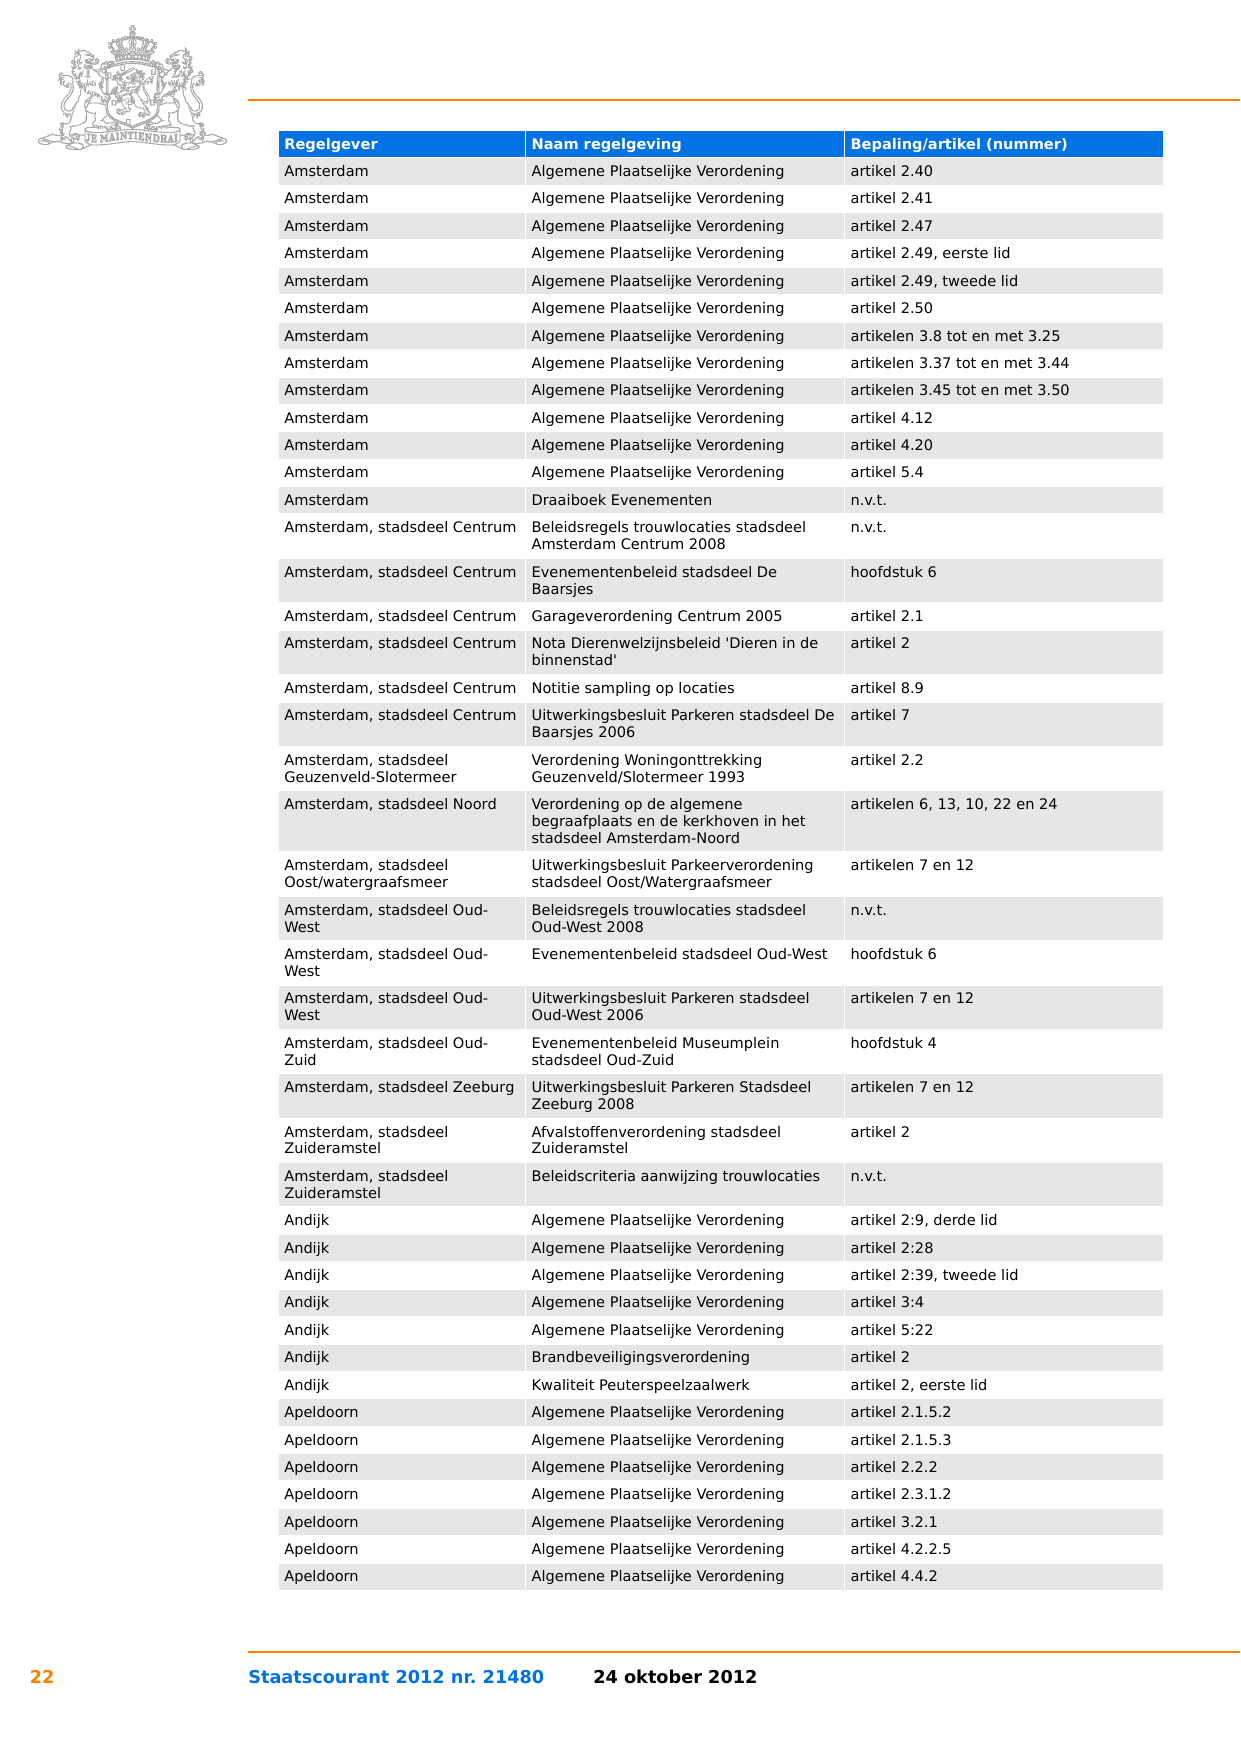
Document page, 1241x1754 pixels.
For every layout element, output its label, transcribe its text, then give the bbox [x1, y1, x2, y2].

table_cell Algemene Plaatselijke Verordening [526, 1290, 844, 1316]
table_cell Algemene Plaatselijke Verordening [526, 295, 844, 322]
table_cell artikel 4.4.2 [845, 1564, 1163, 1590]
table_cell Afvalstoffenverordening stadsdeel Zuideramstel [526, 1119, 844, 1162]
table_cell Algemene Plaatselijke Verordening [526, 268, 844, 294]
table_cell Amsterdam [279, 350, 525, 376]
table_cell artikel 4.20 [845, 432, 1163, 459]
table_cell Algemene Plaatselijke Verordening [526, 460, 844, 486]
table_cell artikel 4.12 [845, 405, 1163, 431]
table_cell Algemene Plaatselijke Verordening [526, 1481, 844, 1508]
table_cell Amsterdam, stadsdeel Centrum [279, 603, 525, 629]
table_cell artikel 2.47 [845, 213, 1163, 239]
table_cell Uitwerkingsbesluit Parkeren Stadsdeel Zeeburg 2008 [526, 1074, 844, 1118]
table_cell Algemene Plaatselijke Verordening [526, 186, 844, 212]
table_cell artikel 2:9, derde lid [845, 1208, 1163, 1234]
table_cell Algemene Plaatselijke Verordening [526, 1399, 844, 1426]
table_cell Apeldoorn [279, 1427, 525, 1453]
table_cell artikel 5:22 [845, 1317, 1163, 1343]
table_cell artikelen 7 en 12 [845, 853, 1163, 896]
picture [38, 25, 227, 150]
table_cell Amsterdam [279, 213, 525, 239]
table_cell Amsterdam, stadsdeel Geuzenveld-Slotermeer [279, 747, 525, 790]
table_cell Algemene Plaatselijke Verordening [526, 1509, 844, 1535]
table_cell Amsterdam [279, 241, 525, 267]
table_cell Amsterdam [279, 405, 525, 431]
table_cell Andijk [279, 1262, 525, 1289]
table_cell Algemene Plaatselijke Verordening [526, 1564, 844, 1590]
table_cell Andijk [279, 1290, 525, 1316]
table_cell Apeldoorn [279, 1481, 525, 1508]
table_cell artikelen 3.8 tot en met 3.25 [845, 323, 1163, 349]
table_cell artikel 2.1 [845, 603, 1163, 629]
table_cell Amsterdam [279, 487, 525, 513]
table_cell Verordening op de algemene begraafplaats en de kerkhoven in het stadsdeel Amsterdam-Noord [526, 791, 844, 851]
table_cell artikelen 7 en 12 [845, 986, 1163, 1029]
table_cell Amsterdam [279, 158, 525, 185]
table_cell Algemene Plaatselijke Verordening [526, 1235, 844, 1261]
table_cell artikel 5.4 [845, 460, 1163, 486]
table_cell artikel 2 [845, 1119, 1163, 1162]
table_cell Andijk [279, 1208, 525, 1234]
table_cell Garageverordening Centrum 2005 [526, 603, 844, 629]
table_cell n.v.t. [845, 515, 1163, 558]
table_cell Apeldoorn [279, 1454, 525, 1480]
table_header Bepaling/artikel (nummer) [845, 131, 1163, 157]
table_cell Apeldoorn [279, 1564, 525, 1590]
table_cell Algemene Plaatselijke Verordening [526, 350, 844, 376]
table_cell Algemene Plaatselijke Verordening [526, 1262, 844, 1289]
table_cell Beleidsregels trouwlocaties stadsdeel Oud-West 2008 [526, 897, 844, 940]
table_cell artikelen 6, 13, 10, 22 en 24 [845, 791, 1163, 851]
table_cell artikel 2.1.5.2 [845, 1399, 1163, 1426]
table_cell Amsterdam [279, 268, 525, 294]
table_cell Uitwerkingsbesluit Parkeerverordening stadsdeel Oost/Watergraafsmeer [526, 853, 844, 896]
table_cell Nota Dierenwelzijnsbeleid 'Dieren in de binnenstad' [526, 631, 844, 674]
table_cell artikel 2.49, tweede lid [845, 268, 1163, 294]
table_cell Verordening Woningonttrekking Geuzenveld/Slotermeer 1993 [526, 747, 844, 790]
table_cell Uitwerkingsbesluit Parkeren stadsdeel De Baarsjes 2006 [526, 703, 844, 746]
table_cell Algemene Plaatselijke Verordening [526, 158, 844, 185]
table_cell Amsterdam [279, 460, 525, 486]
table_cell Amsterdam, stadsdeel Centrum [279, 631, 525, 674]
table_cell Beleidsregels trouwlocaties stadsdeel Amsterdam Centrum 2008 [526, 515, 844, 558]
table_cell artikel 2.50 [845, 295, 1163, 322]
table_cell Algemene Plaatselijke Verordening [526, 1208, 844, 1234]
table_cell Amsterdam, stadsdeel Centrum [279, 559, 525, 602]
table_cell artikel 2.2 [845, 747, 1163, 790]
table_cell artikel 4.2.2.5 [845, 1536, 1163, 1563]
table_cell Amsterdam, stadsdeel Oud-West [279, 941, 525, 984]
table_cell Amsterdam, stadsdeel Zuideramstel [279, 1119, 525, 1162]
table_cell hoofdstuk 6 [845, 559, 1163, 602]
table_cell Amsterdam, stadsdeel Zuideramstel [279, 1163, 525, 1206]
table_cell Algemene Plaatselijke Verordening [526, 213, 844, 239]
table_cell Kwaliteit Peuterspeelzaalwerk [526, 1372, 844, 1398]
table_cell Amsterdam, stadsdeel Oud-Zuid [279, 1030, 525, 1073]
table_cell artikel 2.1.5.3 [845, 1427, 1163, 1453]
table_cell Algemene Plaatselijke Verordening [526, 378, 844, 404]
table_cell artikel 8.9 [845, 675, 1163, 701]
table_cell Amsterdam, stadsdeel Oud-West [279, 986, 525, 1029]
table_cell Beleidscriteria aanwijzing trouwlocaties [526, 1163, 844, 1206]
table_cell n.v.t. [845, 1163, 1163, 1206]
table_cell artikel 2, eerste lid [845, 1372, 1163, 1398]
table_cell Algemene Plaatselijke Verordening [526, 1454, 844, 1480]
table_cell Algemene Plaatselijke Verordening [526, 241, 844, 267]
table_cell Apeldoorn [279, 1536, 525, 1563]
table_cell artikel 3:4 [845, 1290, 1163, 1316]
table_cell n.v.t. [845, 897, 1163, 940]
table_cell artikelen 3.45 tot en met 3.50 [845, 378, 1163, 404]
table_cell Algemene Plaatselijke Verordening [526, 1317, 844, 1343]
table_cell artikel 3.2.1 [845, 1509, 1163, 1535]
table_cell Amsterdam, stadsdeel Centrum [279, 515, 525, 558]
table_cell Brandbeveiligingsverordening [526, 1345, 844, 1371]
table_header Naam regelgeving [526, 131, 844, 157]
table_cell n.v.t. [845, 487, 1163, 513]
table_cell Andijk [279, 1345, 525, 1371]
table_header Regelgever [279, 131, 525, 157]
table_cell Amsterdam, stadsdeel Oud-West [279, 897, 525, 940]
table_cell artikelen 3.37 tot en met 3.44 [845, 350, 1163, 376]
table_cell Amsterdam [279, 323, 525, 349]
table_cell Amsterdam [279, 378, 525, 404]
table_cell Apeldoorn [279, 1399, 525, 1426]
table_cell artikel 2:28 [845, 1235, 1163, 1261]
table_cell Evenementenbeleid Museumplein stadsdeel Oud-Zuid [526, 1030, 844, 1073]
table_cell Amsterdam, stadsdeel Oost/watergraafsmeer [279, 853, 525, 896]
table_cell Evenementenbeleid stadsdeel De Baarsjes [526, 559, 844, 602]
table_cell Algemene Plaatselijke Verordening [526, 405, 844, 431]
table_cell artikel 2.2.2 [845, 1454, 1163, 1480]
table_cell Amsterdam [279, 186, 525, 212]
table_cell Amsterdam, stadsdeel Noord [279, 791, 525, 851]
table_cell artikel 2.3.1.2 [845, 1481, 1163, 1508]
table_cell artikel 2:39, tweede lid [845, 1262, 1163, 1289]
table_cell artikel 2 [845, 1345, 1163, 1371]
table_cell artikel 2.49, eerste lid [845, 241, 1163, 267]
table_cell hoofdstuk 4 [845, 1030, 1163, 1073]
table_cell Amsterdam [279, 432, 525, 459]
table_cell Andijk [279, 1372, 525, 1398]
table_cell Notitie sampling op locaties [526, 675, 844, 701]
table_cell Algemene Plaatselijke Verordening [526, 323, 844, 349]
table_cell Amsterdam, stadsdeel Centrum [279, 675, 525, 701]
table_cell Apeldoorn [279, 1509, 525, 1535]
table_cell Uitwerkingsbesluit Parkeren stadsdeel Oud-West 2006 [526, 986, 844, 1029]
table_cell Andijk [279, 1317, 525, 1343]
table_cell Algemene Plaatselijke Verordening [526, 1536, 844, 1563]
table_cell hoofdstuk 6 [845, 941, 1163, 984]
table_cell artikel 2.41 [845, 186, 1163, 212]
table_cell Amsterdam, stadsdeel Centrum [279, 703, 525, 746]
table_cell artikelen 7 en 12 [845, 1074, 1163, 1118]
table_cell artikel 2.40 [845, 158, 1163, 185]
table_cell Evenementenbeleid stadsdeel Oud-West [526, 941, 844, 984]
table_cell artikel 2 [845, 631, 1163, 674]
table_cell artikel 7 [845, 703, 1163, 746]
table_cell Algemene Plaatselijke Verordening [526, 1427, 844, 1453]
table_cell Amsterdam [279, 295, 525, 322]
table_cell Amsterdam, stadsdeel Zeeburg [279, 1074, 525, 1118]
table_cell Draaiboek Evenementen [526, 487, 844, 513]
table_cell Andijk [279, 1235, 525, 1261]
table_cell Algemene Plaatselijke Verordening [526, 432, 844, 459]
